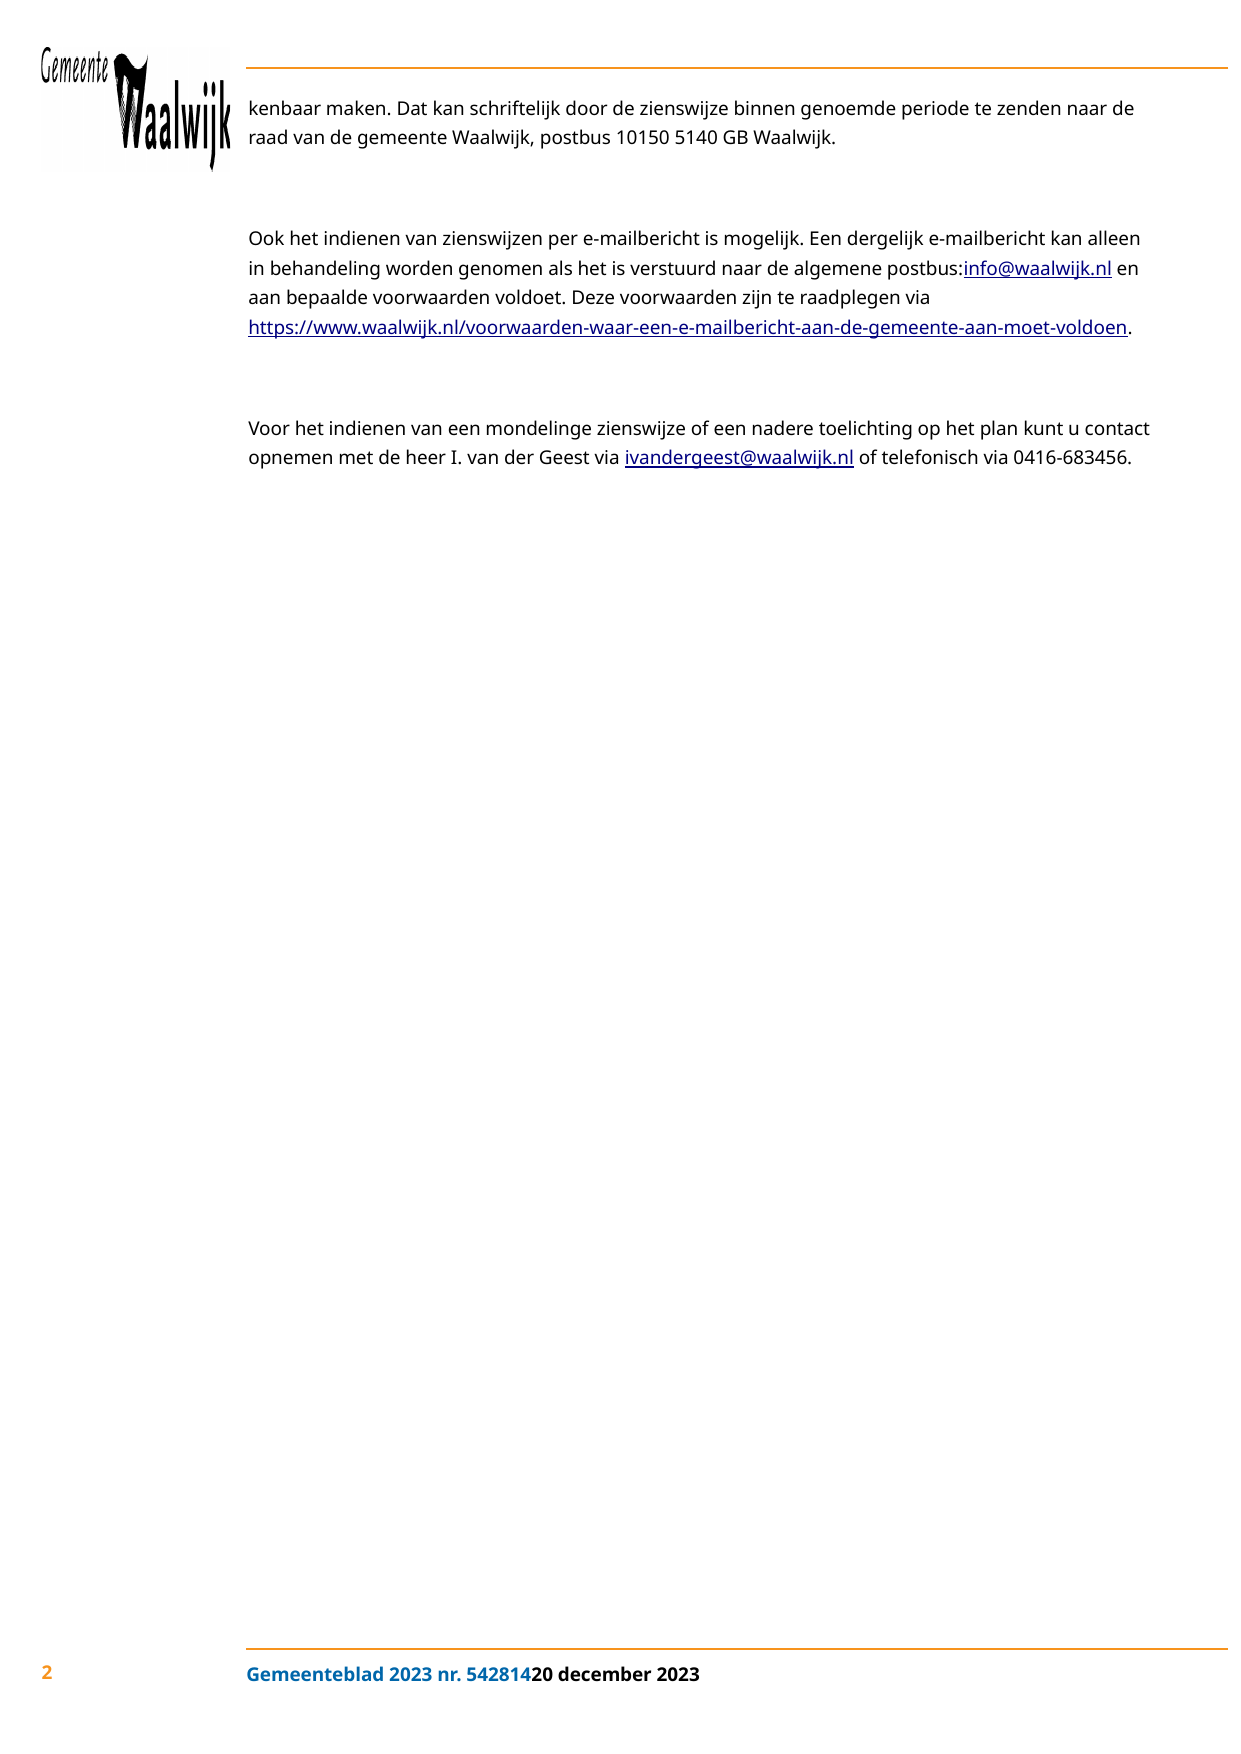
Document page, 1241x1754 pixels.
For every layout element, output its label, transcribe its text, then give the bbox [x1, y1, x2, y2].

picture [41, 47, 231, 172]
text kenbaar maken. Dat kan schriftelijk door de zienswijze binnen genoemde periode te zenden naar de raad van de gemeente Waalwijk, postbus 10150 5140 GB Waalwijk. [248, 95, 1152, 150]
text Ook het indienen van zienswijzen per e-mailbericht is mogelijk. Een dergelijk e-mailbericht kan alleen in behandeling worden genomen als het is verstuurd naar de algemene postbus:info@waalwijk.nl en aan bepaalde voorwaarden voldoet. Deze voorwaarden zijn te raadplegen via https://www.waalwijk.nl/voorwaarden-waar-een-e-mailbericht-aan-de-gemeente-aan-moet-voldoen. [248, 225, 1152, 340]
text Voor het indienen van een mondelinge zienswijze of een nadere toelichting op het plan kunt u contact opnemen met de heer I. van der Geest via ivandergeest@waalwijk.nl of telefonisch via 0416-683456. [248, 415, 1152, 470]
